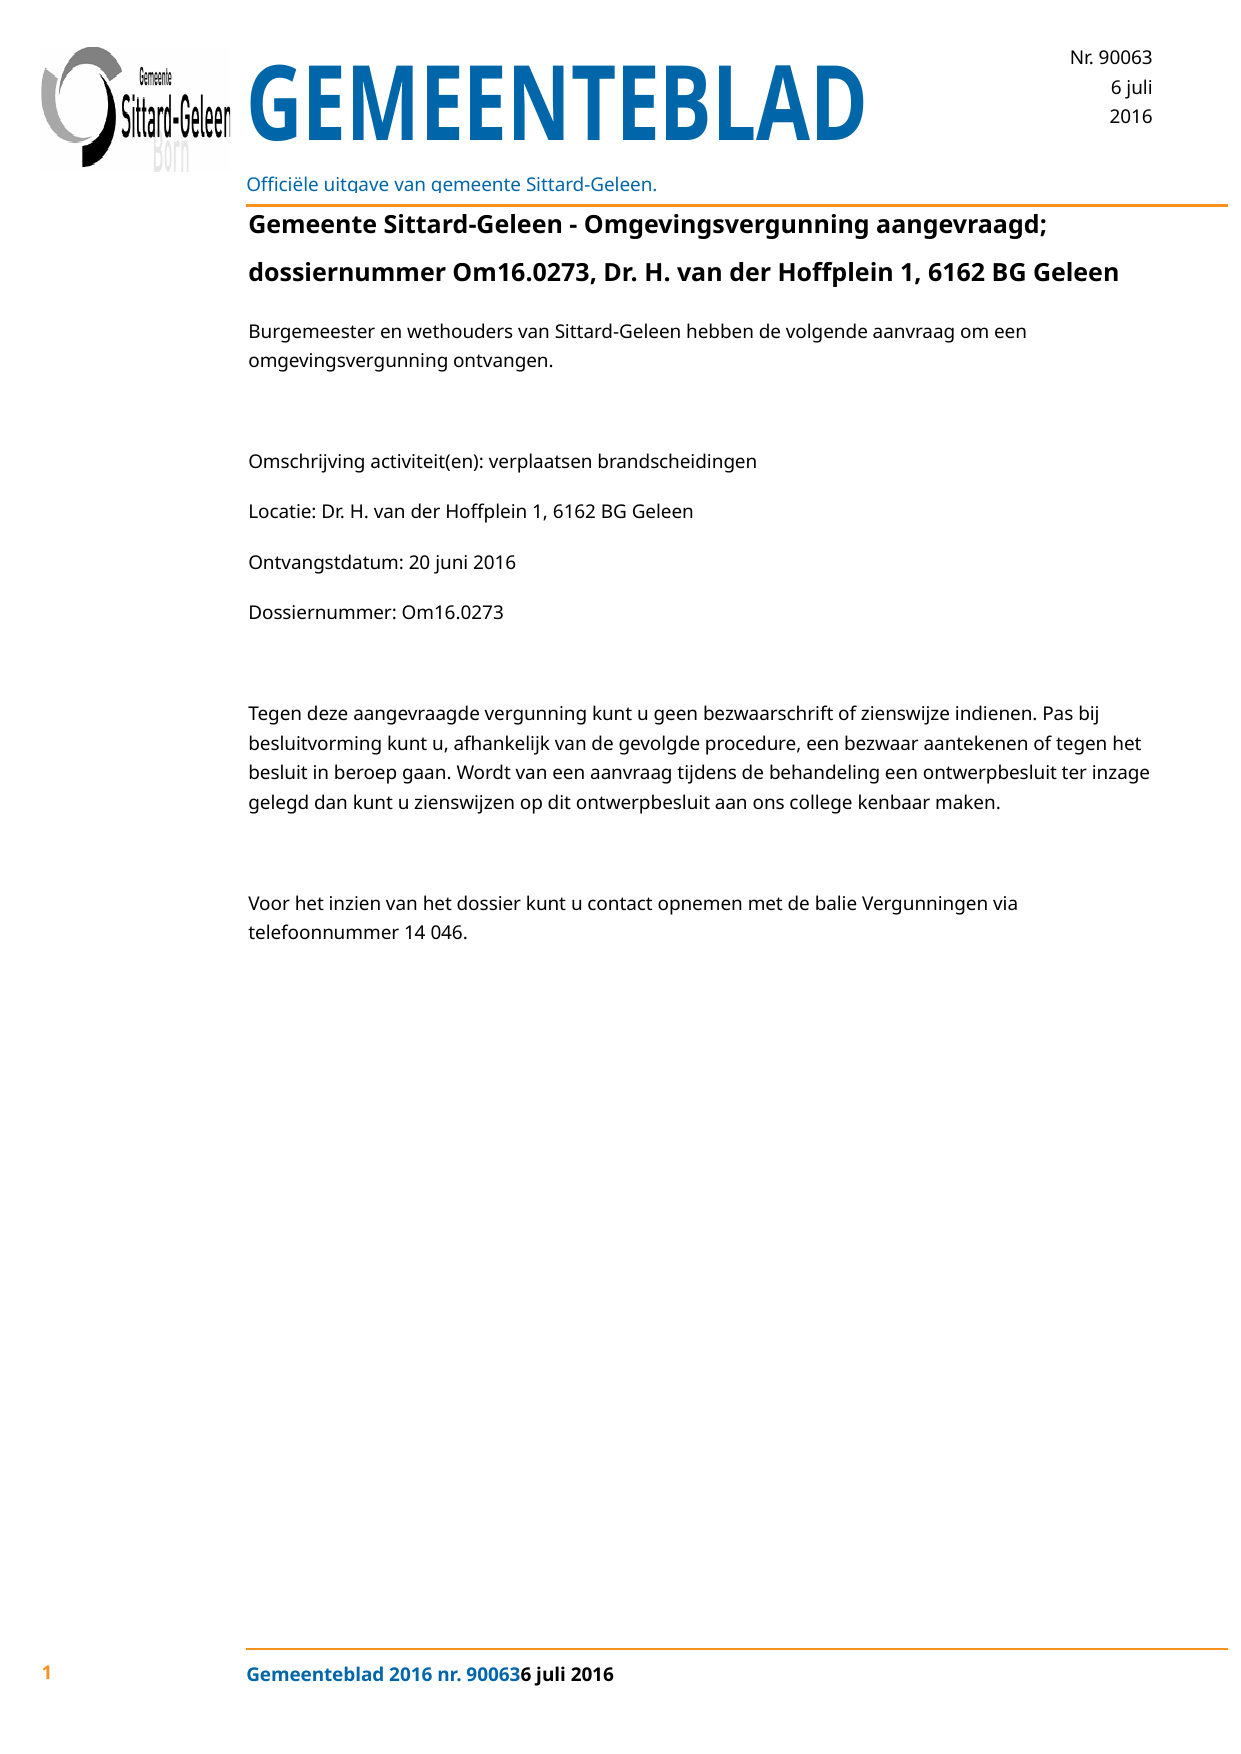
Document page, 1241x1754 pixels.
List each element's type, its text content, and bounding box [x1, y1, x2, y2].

text Gemeente Sittard-Geleen - Omgevingsvergunning aangevraagd; dossiernummer Om16.0273, Dr. H. van der Hoffplein 1, 6162 BG Geleen [248, 207, 1152, 288]
text Tegen deze aangevraagde vergunning kunt u geen bezwaarschrift of zienswijze indienen. Pas bij besluitvorming kunt u, afhankelijk van de gevolgde procedure, een bezwaar aantekenen of tegen het besluit in beroep gaan. Wordt van een aanvraag tijdens de behandeling een ontwerpbesluit ter inzage gelegd dan kunt u zienswijzen op dit ontwerpbesluit aan ons college kenbaar maken. [248, 700, 1152, 815]
text Omschrijving activiteit(en): verplaatsen brandscheidingen [248, 448, 1152, 474]
picture [41, 47, 231, 172]
text Ontvangstdatum: 20 juni 2016 [248, 549, 1152, 575]
text Voor het inzien van het dossier kunt u contact opnemen met de balie Vergunningen via telefoonnummer 14 046. [248, 890, 1152, 945]
text Burgemeester en wethouders van Sittard-Geleen hebben de volgende aanvraag om een omgevingsvergunning ontvangen. [248, 318, 1152, 373]
text Locatie: Dr. H. van der Hoffplein 1, 6162 BG Geleen [248, 499, 1152, 524]
text Dossiernummer: Om16.0273 [248, 599, 1152, 625]
